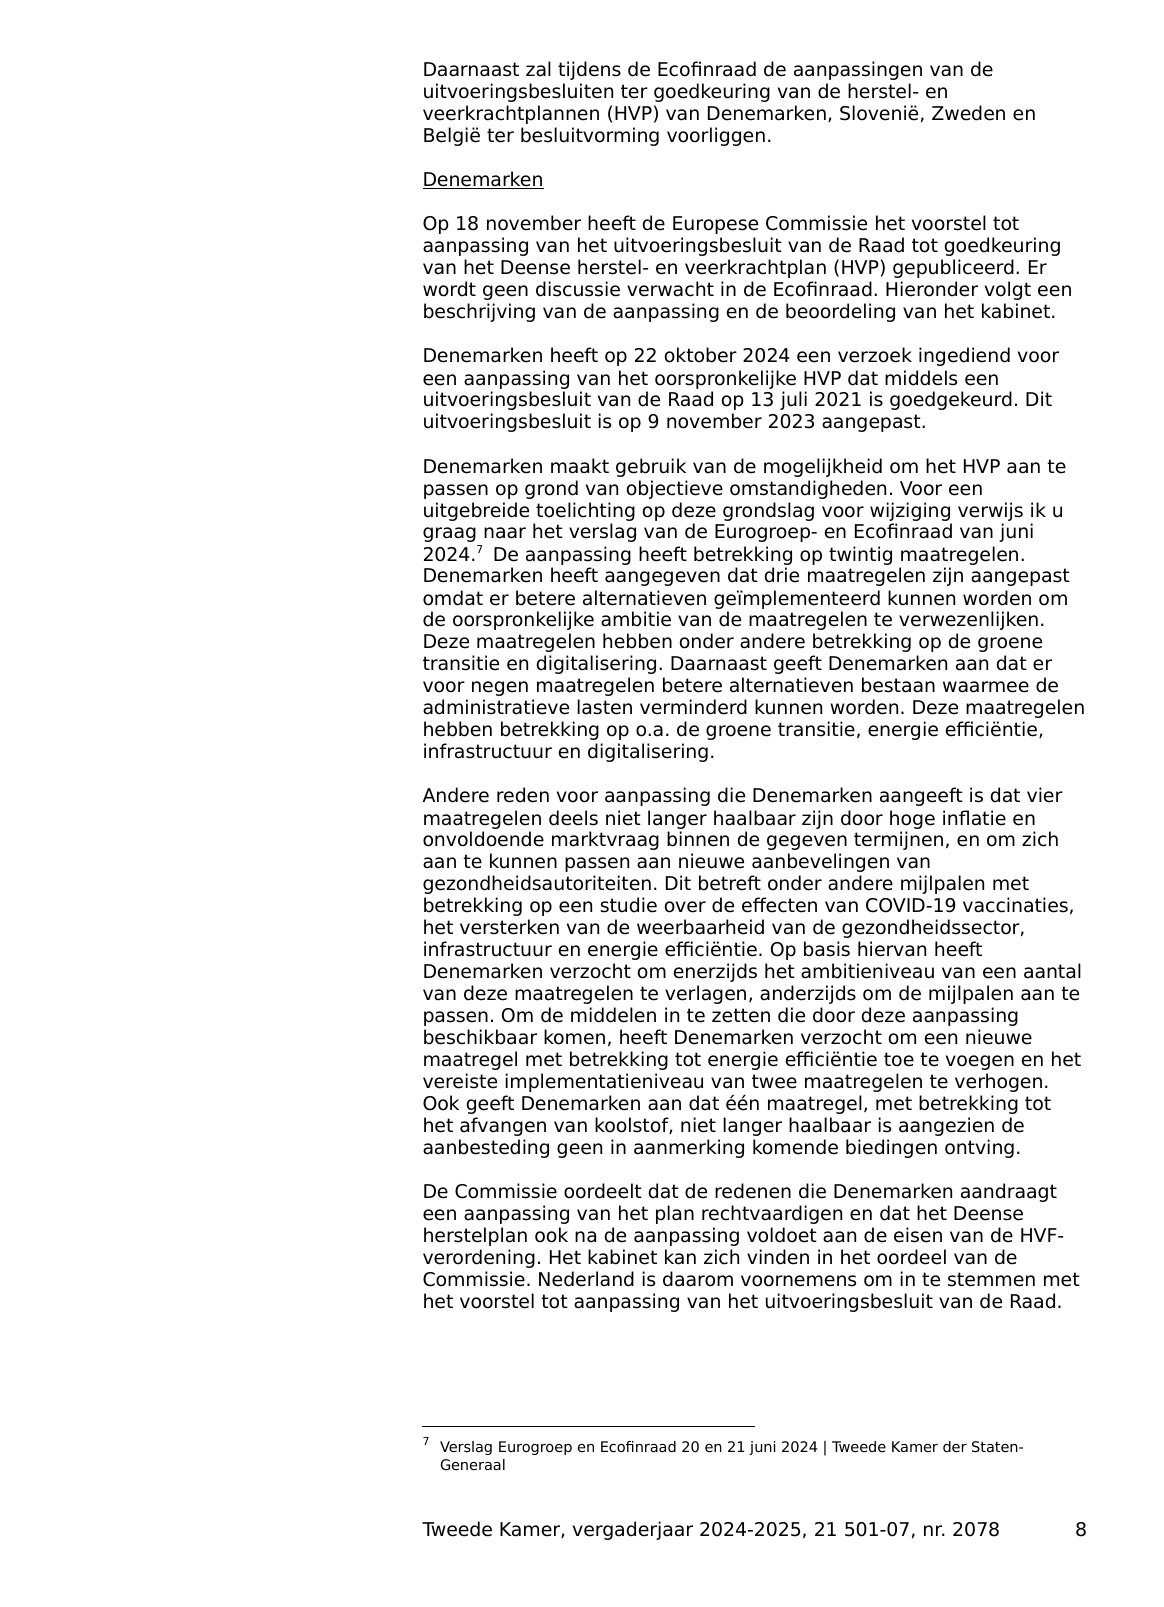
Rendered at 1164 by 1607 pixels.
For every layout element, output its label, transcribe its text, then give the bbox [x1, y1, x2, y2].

text Daarnaast zal tijdens de Ecofinraad de aanpassingen van de uitvoeringsbesluiten ter goedkeuring van de herstel- en veerkrachtplannen (HVP) van Denemarken, Slovenië, Zweden en België ter besluitvorming voorliggen. [422, 59, 1087, 147]
text Denemarken heeft op 22 oktober 2024 een verzoek ingediend voor een aanpassing van het oorspronkelijke HVP dat middels een uitvoeringsbesluit van de Raad op 13 juli 2021 is goedgekeurd. Dit uitvoeringsbesluit is op 9 november 2023 aangepast. [422, 345, 1087, 433]
subtitle Denemarken [422, 169, 1087, 191]
text Op 18 november heeft de Europese Commissie het voorstel tot aanpassing van het uitvoeringsbesluit van de Raad tot goedkeuring van het Deense herstel- en veerkrachtplan (HVP) gepubliceerd. Er wordt geen discussie verwacht in de Ecofinraad. Hieronder volgt een beschrijving van de aanpassing en de beoordeling van het kabinet. [422, 213, 1087, 323]
text Andere reden voor aanpassing die Denemarken aangeeft is dat vier maatregelen deels niet langer haalbaar zijn door hoge inflatie en onvoldoende marktvraag binnen de gegeven termijnen, en om zich aan te kunnen passen aan nieuwe aanbevelingen van gezondheidsautoriteiten. Dit betreft onder andere mijlpalen met betrekking op een studie over de effecten van COVID-19 vaccinaties, het versterken van de weerbaarheid van de gezondheidssector, infrastructuur en energie efficiëntie. Op basis hiervan heeft Denemarken verzocht om enerzijds het ambitieniveau van een aantal van deze maatregelen te verlagen, anderzijds om de mijlpalen aan te passen. Om de middelen in te zetten die door deze aanpassing beschikbaar komen, heeft Denemarken verzocht om een nieuwe maatregel met betrekking tot energie efficiëntie toe te voegen en het vereiste implementatieniveau van twee maatregelen te verhogen. Ook geeft Denemarken aan dat één maatregel, met betrekking tot het afvangen van koolstof, niet langer haalbaar is aangezien de aanbesteding geen in aanmerking komende biedingen ontving. [422, 785, 1087, 1159]
text De Commissie oordeelt dat de redenen die Denemarken aandraagt een aanpassing van het plan rechtvaardigen en dat het Deense herstelplan ook na de aanpassing voldoet aan de eisen van de HVF-verordening. Het kabinet kan zich vinden in het oordeel van de Commissie. Nederland is daarom voornemens om in te stemmen met het voorstel tot aanpassing van het uitvoeringsbesluit van de Raad. [422, 1181, 1087, 1313]
text Verslag Eurogroep en Ecofinraad 20 en 21 juni 2024 | Tweede Kamer der Staten-Generaal [422, 1435, 1087, 1474]
text Denemarken maakt gebruik van de mogelijkheid om het HVP aan te passen op grond van objectieve omstandigheden. Voor een uitgebreide toelichting op deze grondslag voor wijziging verwijs ik u graag naar het verslag van de Eurogroep- en Ecofinraad van juni 2024. De aanpassing heeft betrekking op twintig maatregelen. Denemarken heeft aangegeven dat drie maatregelen zijn aangepast omdat er betere alternatieven geïmplementeerd kunnen worden om de oorspronkelijke ambitie van de maatregelen te verwezenlijken. Deze maatregelen hebben onder andere betrekking op de groene transitie en digitalisering. Daarnaast geeft Denemarken aan dat er voor negen maatregelen betere alternatieven bestaan waarmee de administratieve lasten verminderd kunnen worden. Deze maatregelen hebben betrekking op o.a. de groene transitie, energie efficiëntie, infrastructuur en digitalisering. [422, 456, 1087, 763]
